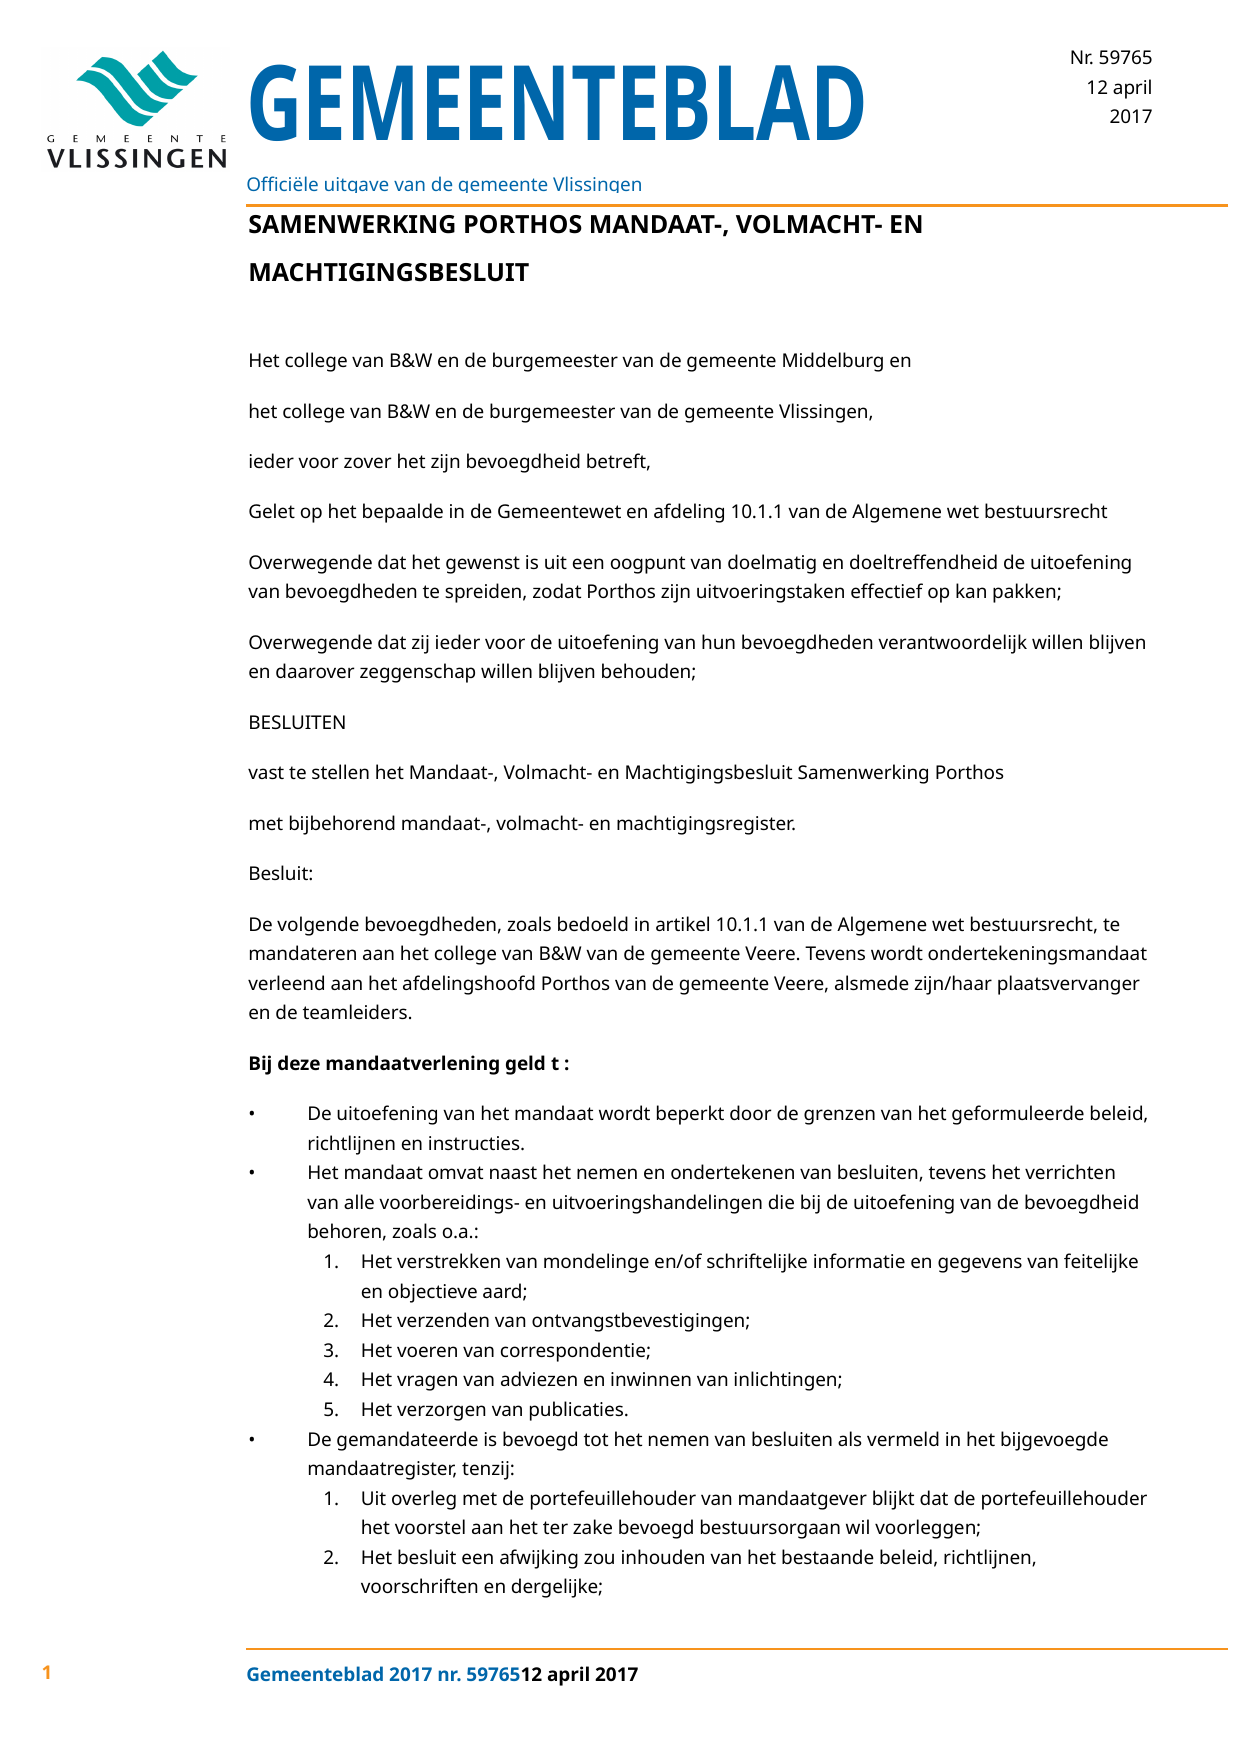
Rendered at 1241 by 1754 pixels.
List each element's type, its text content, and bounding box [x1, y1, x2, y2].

list De gemandateerde is bevoegd tot het nemen van besluiten als vermeld in het bijgevoegde mandaatregister, tenzij: [248, 1426, 1152, 1481]
text Besluit: [248, 860, 1152, 886]
list Het verzenden van ontvangstbevestigingen; [323, 1307, 1152, 1333]
text ieder voor zover het zijn bevoegdheid betreft, [248, 448, 1152, 474]
text Bij deze mandaatverlening geld t : [248, 1050, 1152, 1076]
text Overwegende dat het gewenst is uit een oogpunt van doelmatig en doeltreffendheid de uitoefening van bevoegdheden te spreiden, zodat Porthos zijn uitvoeringstaken effectief op kan pakken; [248, 549, 1152, 604]
list Uit overleg met de portefeuillehouder van mandaatgever blijkt dat de portefeuillehouder het voorstel aan het ter zake bevoegd bestuursorgaan wil voorleggen; [323, 1485, 1152, 1540]
picture [41, 47, 231, 172]
list Het verstrekken van mondelinge en/of schriftelijke informatie en gegevens van feitelijke en objectieve aard; [323, 1248, 1152, 1304]
text vast te stellen het Mandaat-, Volmacht- en Machtigingsbesluit Samenwerking Porthos [248, 759, 1152, 785]
text SAMENWERKING PORTHOS MANDAAT-, VOLMACHT- EN MACHTIGINGSBESLUIT [248, 207, 1152, 288]
list Het besluit een afwijking zou inhouden van het bestaande beleid, richtlijnen, voorschriften en dergelijke; [323, 1544, 1152, 1599]
text Overwegende dat zij ieder voor de uitoefening van hun bevoegdheden verantwoordelijk willen blijven en daarover zeggenschap willen blijven behouden; [248, 629, 1152, 684]
text Het college van B&W en de burgemeester van de gemeente Middelburg en [248, 347, 1152, 373]
text De volgende bevoegdheden, zoals bedoeld in artikel 10.1.1 van de Algemene wet bestuursrecht, te mandateren aan het college van B&W van de gemeente Veere. Tevens wordt ondertekeningsmandaat verleend aan het afdelingshoofd Porthos van de gemeente Veere, alsmede zijn/haar plaatsvervanger en de teamleiders. [248, 911, 1152, 1025]
list Het verzorgen van publicaties. [323, 1396, 1152, 1422]
text met bijbehorend mandaat-, volmacht- en machtigingsregister. [248, 810, 1152, 836]
list De uitoefening van het mandaat wordt beperkt door de grenzen van het geformuleerde beleid, richtlijnen en instructies. [248, 1100, 1152, 1156]
text Gelet op het bepaalde in de Gemeentewet en afdeling 10.1.1 van de Algemene wet bestuursrecht [248, 499, 1152, 524]
list Het vragen van adviezen en inwinnen van inlichtingen; [323, 1367, 1152, 1392]
text het college van B&W en de burgemeester van de gemeente Vlissingen, [248, 398, 1152, 424]
list Het voeren van correspondentie; [323, 1337, 1152, 1363]
text BESLUITEN [248, 709, 1152, 735]
list Het mandaat omvat naast het nemen en ondertekenen van besluiten, tevens het verrichten van alle voorbereidings- en uitvoeringshandelingen die bij de uitoefening van de bevoegdheid behoren, zoals o.a.: [248, 1159, 1152, 1244]
